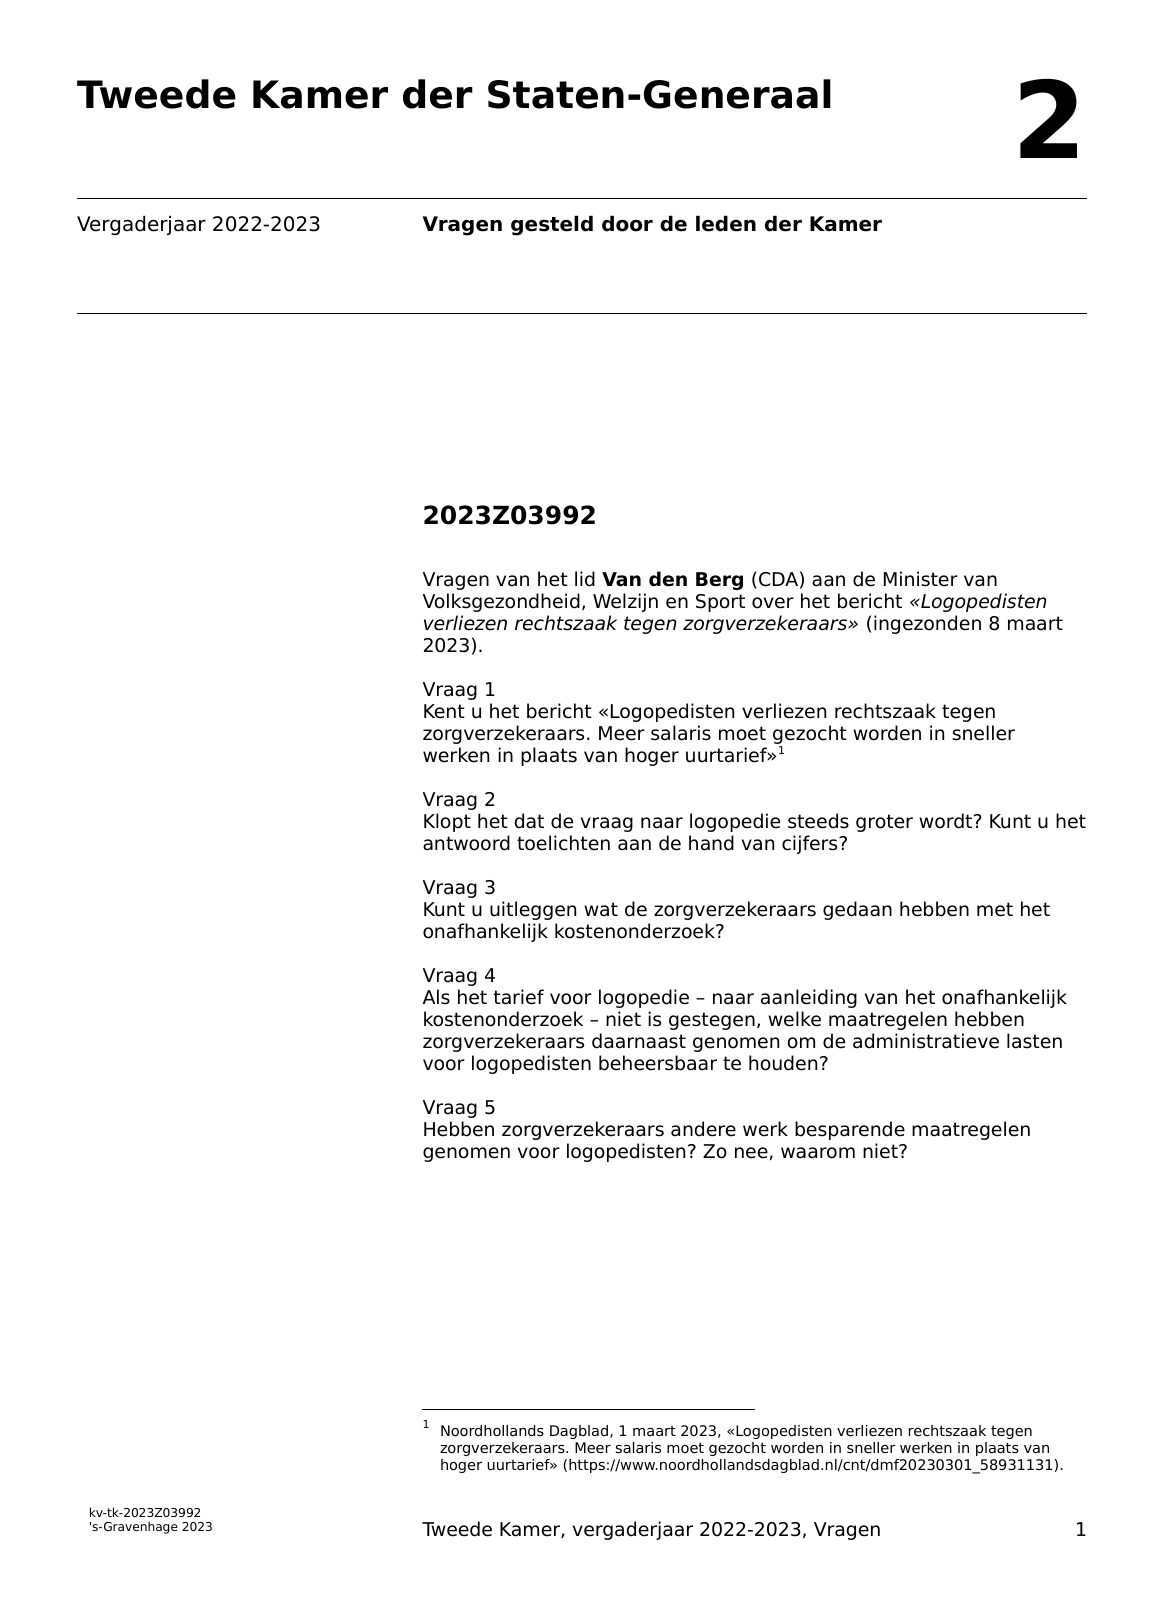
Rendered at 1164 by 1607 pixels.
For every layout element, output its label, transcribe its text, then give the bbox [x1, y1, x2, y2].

text 's-Gravenhage 2023 [88, 1520, 323, 1534]
text Kent u het bericht «Logopedisten verliezen rechtszaak tegen zorgverzekeraars. Meer salaris moet gezocht worden in sneller werken in plaats van hoger uurtarief» [422, 701, 1087, 767]
text Vraag 5 [422, 1097, 1087, 1119]
table_header 2 [886, 59, 1087, 198]
table_cell Vergaderjaar 2022-2023 [77, 199, 422, 313]
text Vraag 1 [422, 679, 1087, 701]
text Hebben zorgverzekeraars andere werk besparende maatregelen genomen voor logopedisten? Zo nee, waarom niet? [422, 1119, 1087, 1163]
text Vragen van het lid Van den Berg (CDA) aan de Minister van Volksgezondheid, Welzijn en Sport over het bericht «Logopedisten verliezen rechtszaak tegen zorgverzekeraars» (ingezonden 8 maart 2023). [422, 569, 1087, 657]
table_cell Vragen gesteld door de leden der Kamer [422, 199, 1087, 313]
text Noordhollands Dagblad, 1 maart 2023, «Logopedisten verliezen rechtszaak tegen zorgverzekeraars. Meer salaris moet gezocht worden in sneller werken in plaats van hoger uurtarief» (https://www.noordhollandsdagblad.nl/cnt/dmf20230301_58931131). [422, 1418, 1087, 1474]
text Vraag 4 [422, 965, 1087, 987]
text Vraag 2 [422, 789, 1087, 811]
text Kunt u uitleggen wat de zorgverzekeraars gedaan hebben met het onafhankelijk kostenonderzoek? [422, 899, 1087, 943]
text Vraag 3 [422, 877, 1087, 899]
table_header Tweede Kamer der Staten-Generaal [77, 59, 886, 198]
text 2023Z03992 [422, 501, 1087, 531]
text kv-tk-2023Z03992 [88, 1506, 323, 1520]
text Als het tarief voor logopedie – naar aanleiding van het onafhankelijk kostenonderzoek – niet is gestegen, welke maatregelen hebben zorgverzekeraars daarnaast genomen om de administratieve lasten voor logopedisten beheersbaar te houden? [422, 987, 1087, 1075]
text Klopt het dat de vraag naar logopedie steeds groter wordt? Kunt u het antwoord toelichten aan de hand van cijfers? [422, 811, 1087, 855]
